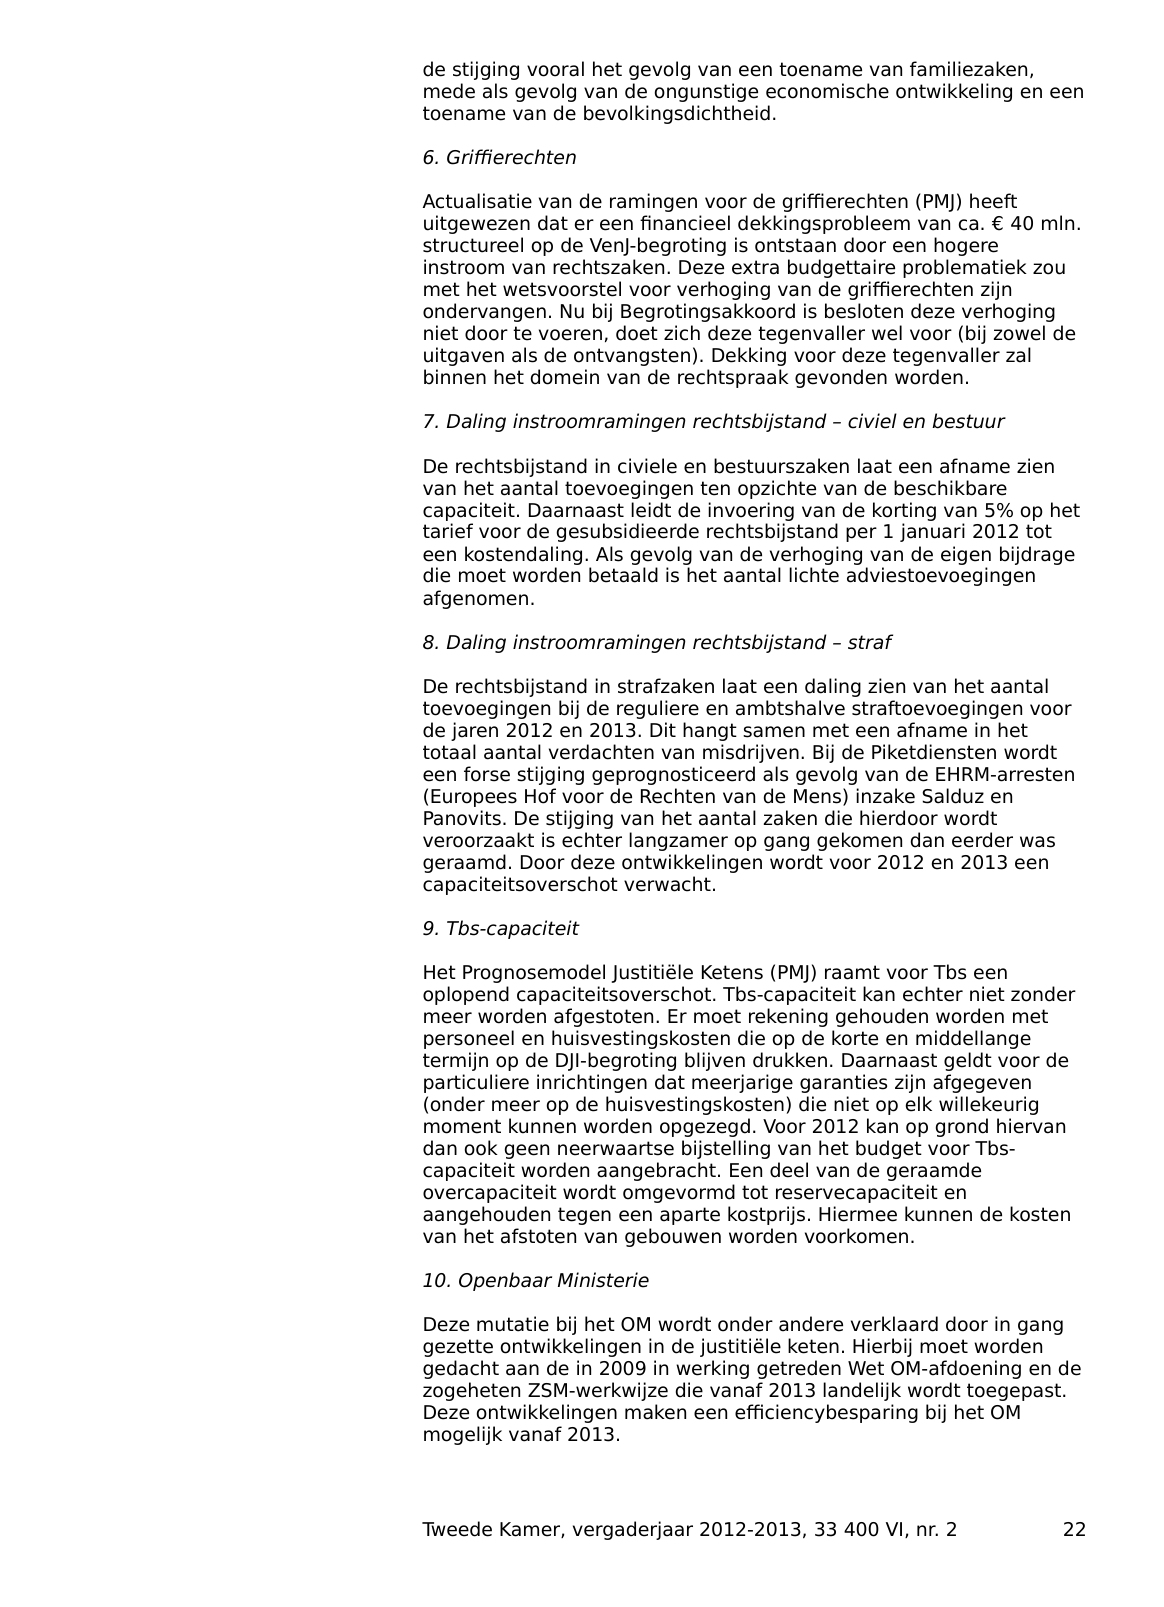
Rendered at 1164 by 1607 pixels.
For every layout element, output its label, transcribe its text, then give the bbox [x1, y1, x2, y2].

subtitle 10. Openbaar Ministerie [422, 1270, 1087, 1292]
text Het Prognosemodel Justitiële Ketens (PMJ) raamt voor Tbs een oplopend capaciteitsoverschot. Tbs-capaciteit kan echter niet zonder meer worden afgestoten. Er moet rekening gehouden worden met personeel en huisvestingskosten die op de korte en middellange termijn op de DJI-begroting blijven drukken. Daarnaast geldt voor de particuliere inrichtingen dat meerjarige garanties zijn afgegeven (onder meer op de huisvestingskosten) die niet op elk willekeurig moment kunnen worden opgezegd. Voor 2012 kan op grond hiervan dan ook geen neerwaartse bijstelling van het budget voor Tbs-capaciteit worden aangebracht. Een deel van de geraamde overcapaciteit wordt omgevormd tot reservecapaciteit en aangehouden tegen een aparte kostprijs. Hiermee kunnen de kosten van het afstoten van gebouwen worden voorkomen. [422, 962, 1087, 1248]
subtitle 9. Tbs-capaciteit [422, 918, 1087, 940]
text De rechtsbijstand in civiele en bestuurszaken laat een afname zien van het aantal toevoegingen ten opzichte van de beschikbare capaciteit. Daarnaast leidt de invoering van de korting van 5% op het tarief voor de gesubsidieerde rechtsbijstand per 1 januari 2012 tot een kostendaling. Als gevolg van de verhoging van de eigen bijdrage die moet worden betaald is het aantal lichte adviestoevoegingen afgenomen. [422, 456, 1087, 609]
text de stijging vooral het gevolg van een toename van familiezaken, mede als gevolg van de ongunstige economische ontwikkeling en een toename van de bevolkingsdichtheid. [422, 59, 1087, 125]
subtitle 8. Daling instroomramingen rechtsbijstand – straf [422, 632, 1087, 653]
text De rechtsbijstand in strafzaken laat een daling zien van het aantal toevoegingen bij de reguliere en ambtshalve straftoevoegingen voor de jaren 2012 en 2013. Dit hangt samen met een afname in het totaal aantal verdachten van misdrijven. Bij de Piketdiensten wordt een forse stijging geprognosticeerd als gevolg van de EHRM-arresten (Europees Hof voor de Rechten van de Mens) inzake Salduz en Panovits. De stijging van het aantal zaken die hierdoor wordt veroorzaakt is echter langzamer op gang gekomen dan eerder was geraamd. Door deze ontwikkelingen wordt voor 2012 en 2013 een capaciteitsoverschot verwacht. [422, 676, 1087, 896]
subtitle 7. Daling instroomramingen rechtsbijstand – civiel en bestuur [422, 411, 1087, 433]
text Deze mutatie bij het OM wordt onder andere verklaard door in gang gezette ontwikkelingen in de justitiële keten. Hierbij moet worden gedacht aan de in 2009 in werking getreden Wet OM-afdoening en de zogeheten ZSM-werkwijze die vanaf 2013 landelijk wordt toegepast. Deze ontwikkelingen maken een efficiencybesparing bij het OM mogelijk vanaf 2013. [422, 1314, 1087, 1446]
text Actualisatie van de ramingen voor de griffierechten (PMJ) heeft uitgewezen dat er een financieel dekkingsprobleem van ca. € 40 mln. structureel op de VenJ-begroting is ontstaan door een hogere instroom van rechtszaken. Deze extra budgettaire problematiek zou met het wetsvoorstel voor verhoging van de griffierechten zijn ondervangen. Nu bij Begrotingsakkoord is besloten deze verhoging niet door te voeren, doet zich deze tegenvaller wel voor (bij zowel de uitgaven als de ontvangsten). Dekking voor deze tegenvaller zal binnen het domein van de rechtspraak gevonden worden. [422, 191, 1087, 389]
subtitle 6. Griffierechten [422, 147, 1087, 169]
